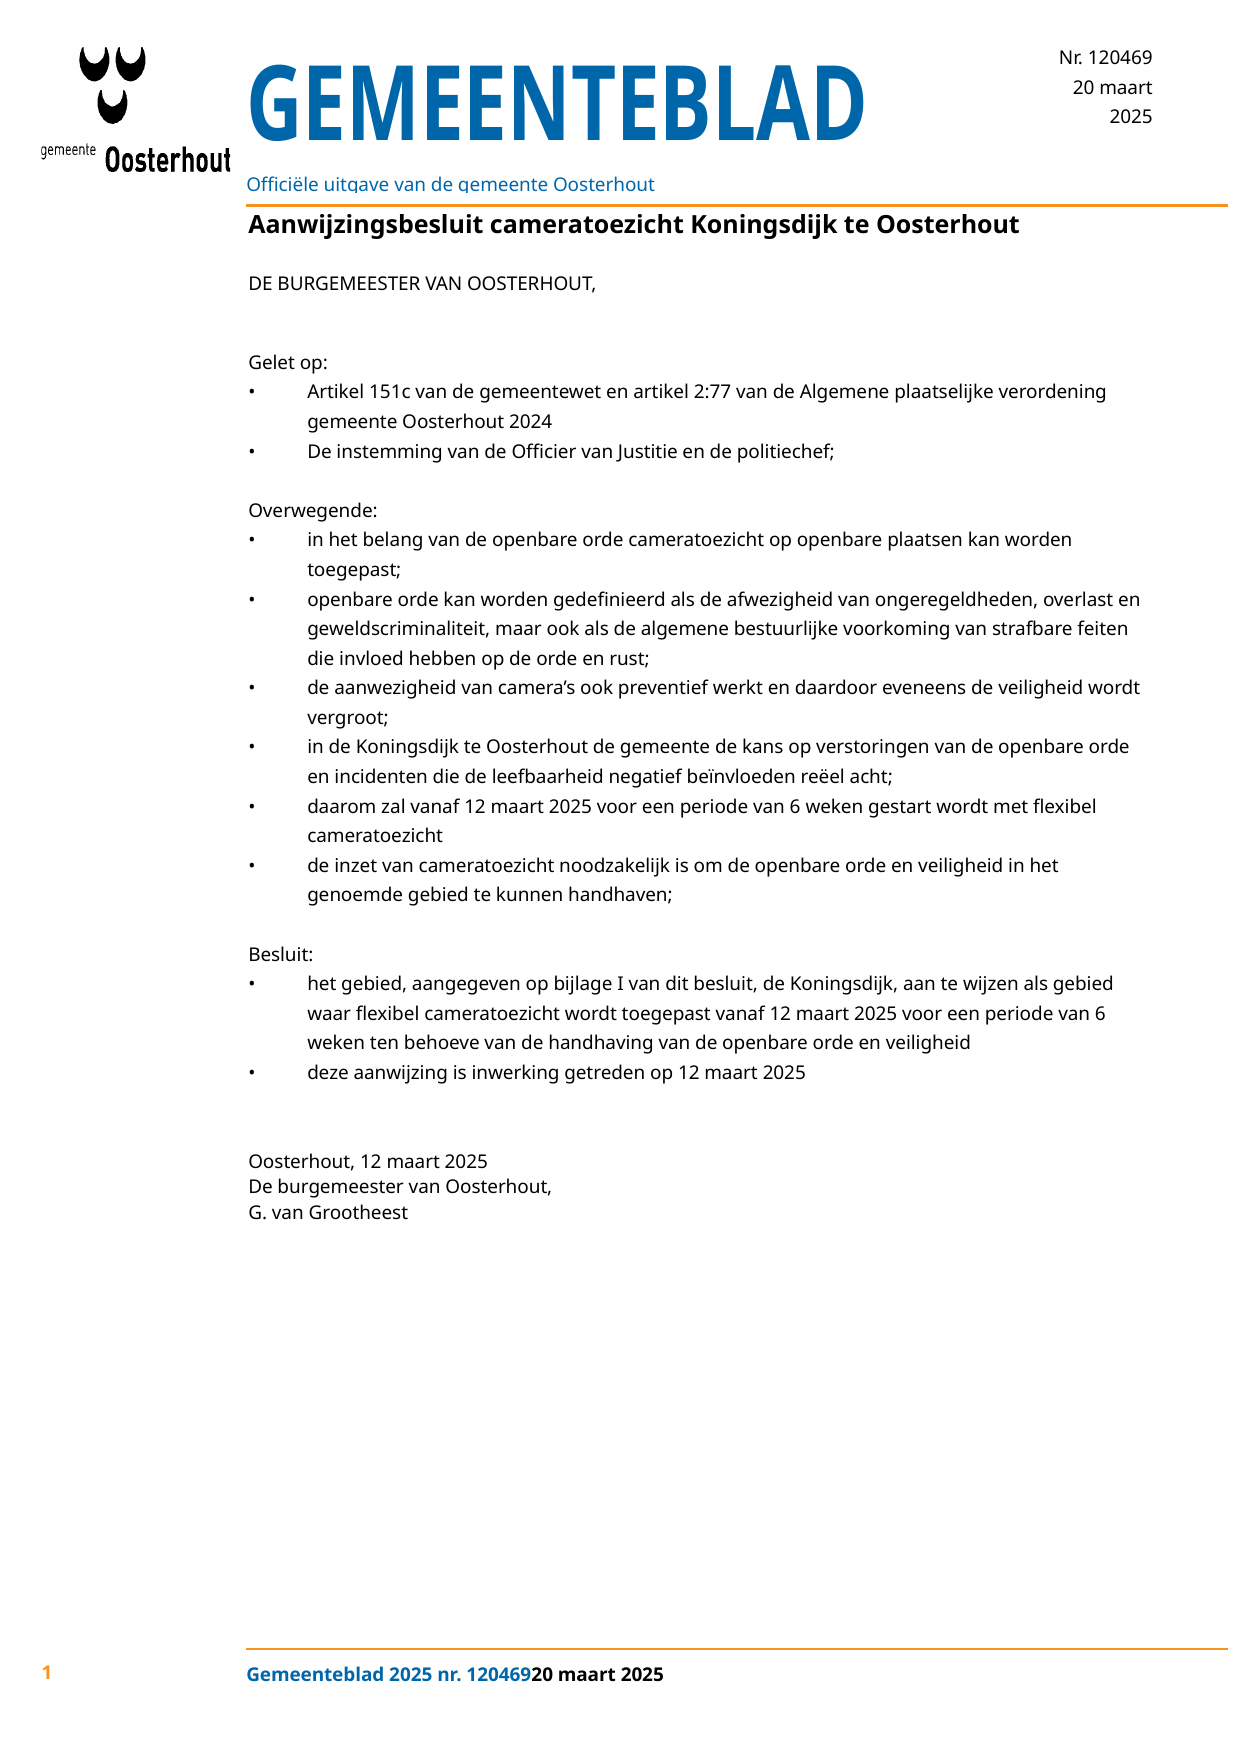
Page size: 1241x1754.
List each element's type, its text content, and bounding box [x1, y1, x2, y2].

list het gebied, aangegeven op bijlage I van dit besluit, de Koningsdijk, aan te wijzen als gebied waar flexibel cameratoezicht wordt toegepast vanaf 12 maart 2025 voor een periode van 6 weken ten behoeve van de handhaving van de openbare orde en veiligheid [248, 970, 1152, 1055]
list deze aanwijzing is inwerking getreden op 12 maart 2025 [248, 1059, 1152, 1085]
list daarom zal vanaf 12 maart 2025 voor een periode van 6 weken gestart wordt met flexibel cameratoezicht [248, 793, 1152, 848]
text Besluit: [248, 941, 1152, 967]
list in het belang van de openbare orde cameratoezicht op openbare plaatsen kan worden toegepast; [248, 527, 1152, 582]
list openbare orde kan worden gedefinieerd als de afwezigheid van ongeregeldheden, overlast en geweldscriminaliteit, maar ook als de algemene bestuurlijke voorkoming van strafbare feiten die invloed hebben op de orde en rust; [248, 586, 1152, 671]
picture [41, 47, 231, 172]
text G. van Grootheest [248, 1199, 1152, 1225]
text Overwegende: [248, 497, 1152, 523]
list Artikel 151c van de gemeentewet en artikel 2:77 van de Algemene plaatselijke verordening gemeente Oosterhout 2024 [248, 379, 1152, 434]
list in de Koningsdijk te Oosterhout de gemeente de kans op verstoringen van de openbare orde en incidenten die de leefbaarheid negatief beïnvloeden reëel acht; [248, 734, 1152, 789]
text DE BURGEMEESTER VAN OOSTERHOUT, [248, 270, 1152, 296]
text Oosterhout, 12 maart 2025 [248, 1148, 1152, 1174]
list De instemming van de Officier van Justitie en de politiechef; [248, 438, 1152, 464]
text Aanwijzingsbesluit cameratoezicht Koningsdijk te Oosterhout [248, 207, 1152, 241]
list de aanwezigheid van camera’s ook preventief werkt en daardoor eveneens de veiligheid wordt vergroot; [248, 674, 1152, 730]
text De burgemeester van Oosterhout, [248, 1174, 1152, 1199]
text Gelet op: [248, 349, 1152, 375]
list de inzet van cameratoezicht noodzakelijk is om de openbare orde en veiligheid in het genoemde gebied te kunnen handhaven; [248, 852, 1152, 907]
